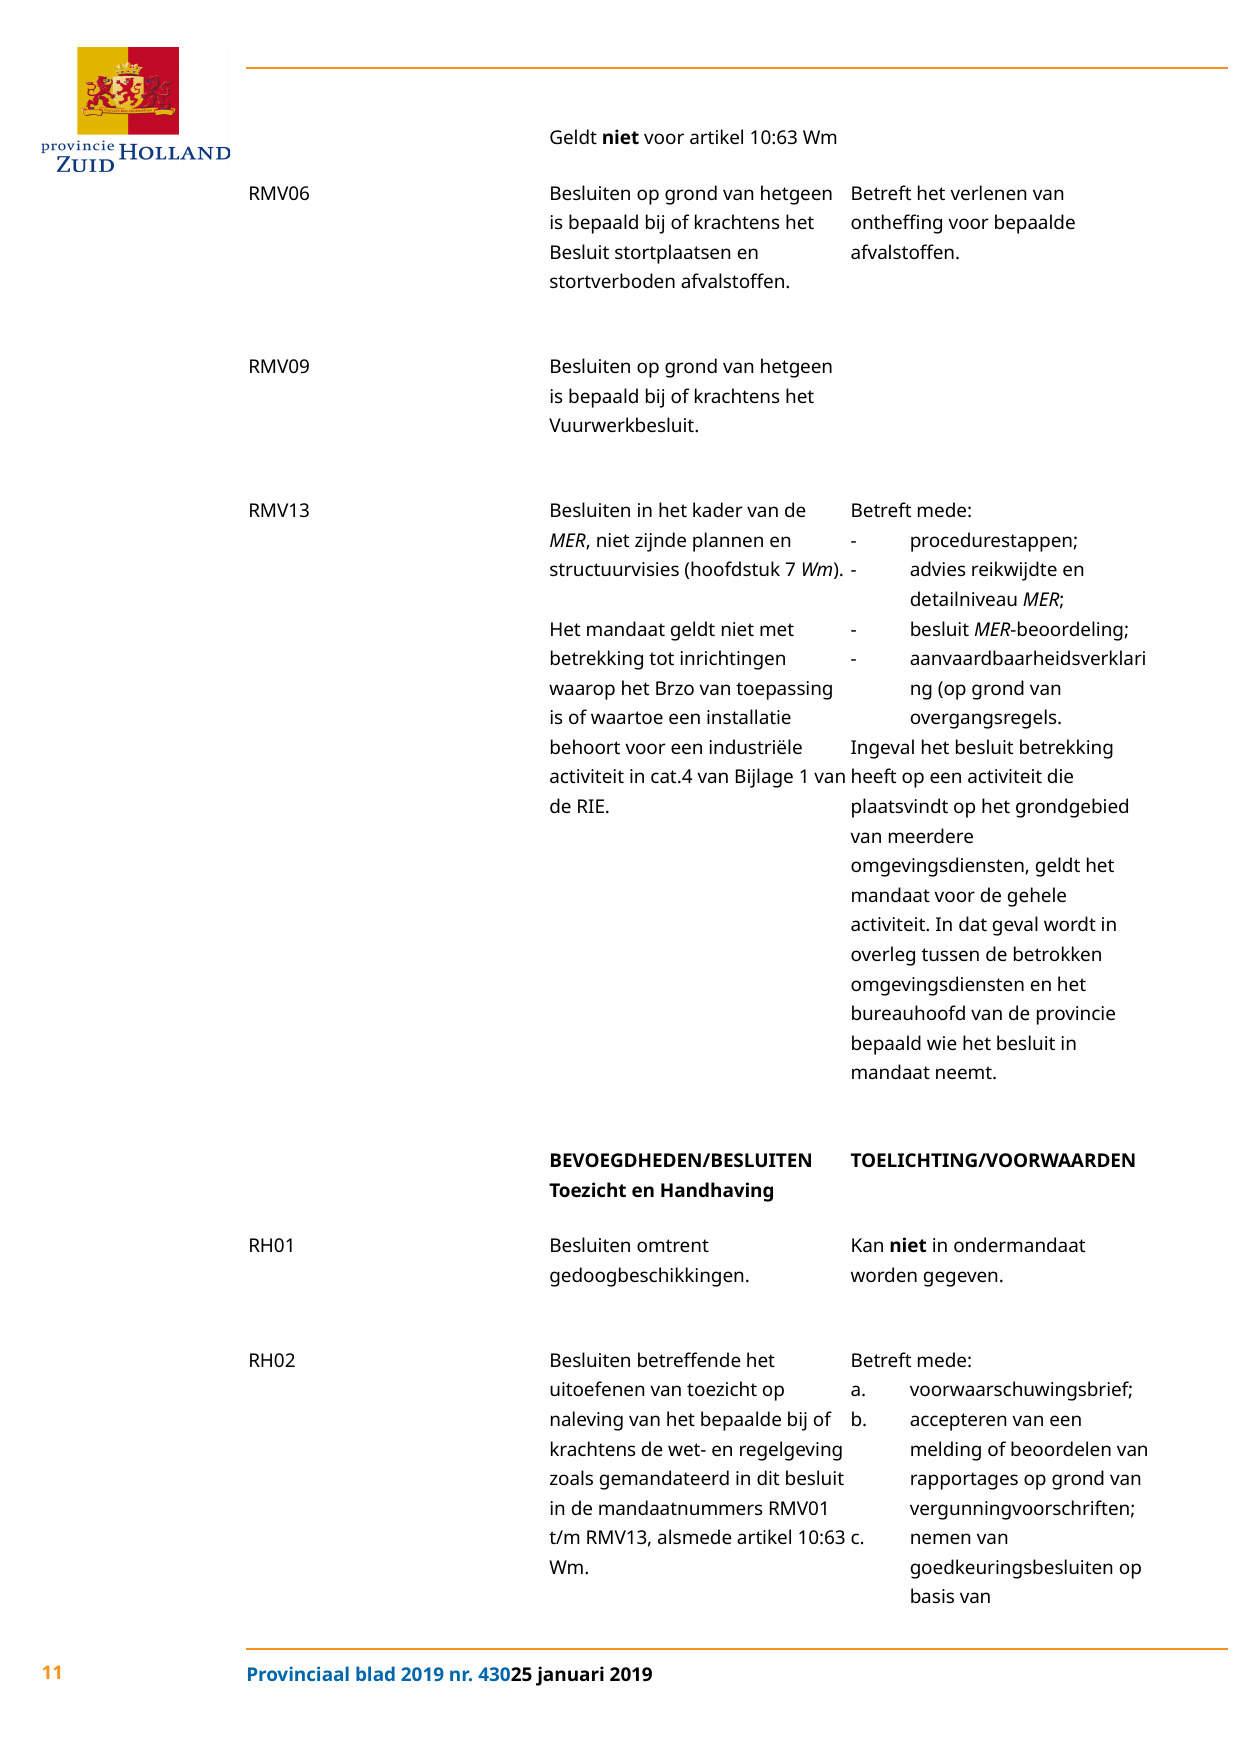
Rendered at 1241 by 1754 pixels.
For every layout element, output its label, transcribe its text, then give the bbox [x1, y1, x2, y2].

table_cell RMV06 [248, 150, 549, 324]
table_cell Besluiten op grond van hetgeen is bepaald bij of krachtens het Besluit stortplaatsen en stortverboden afvalstoffen. [549, 150, 850, 324]
table_cell [850, 324, 1152, 468]
table_cell Betreft het verlenen van ontheffing voor bepaalde afvalstoffen. [850, 150, 1152, 324]
table_cell [248, 95, 549, 150]
table_header [248, 1148, 549, 1203]
table_cell RMV13 [248, 468, 549, 1115]
table_cell RH02 [248, 1318, 549, 1609]
table_cell RH01 [248, 1203, 549, 1317]
table_cell Besluiten betreffende het uitoefenen van toezicht op naleving van het bepaalde bij of krachtens de wet- en regelgeving zoals gemandateerd in dit besluit in de mandaatnummers RMV01 t/m RMV13, alsmede artikel 10:63 Wm. [549, 1318, 850, 1609]
table_cell RMV09 [248, 324, 549, 468]
table_header TOELICHTING/VOORWAARDEN [850, 1148, 1152, 1203]
table_cell Besluiten omtrent gedoogbeschikkingen. [549, 1203, 850, 1317]
table_cell Betreft mede: procedurestappen; advies reikwijdte en detailniveau MER; besluit MER-beoordeling; aanvaardbaarheidsverklaring (op grond van overgangsregels. Ingeval het besluit betrekking heeft op een activiteit die plaatsvindt op het grondgebied van meerdere omgevingsdiensten, geldt het mandaat voor de gehele activiteit. In dat geval wordt in overleg tussen de betrokken omgevingsdiensten en het bureauhoofd van de provincie bepaald wie het besluit in mandaat neemt. [850, 468, 1152, 1115]
table_cell Besluiten op grond van hetgeen is bepaald bij of krachtens het Vuurwerkbesluit. [549, 324, 850, 468]
table_cell [850, 95, 1152, 150]
table_cell Betreft mede: voorwaarschuwingsbrief; accepteren van een melding of beoordelen van rapportages op grond van vergunningvoorschriften; nemen van goedkeuringsbesluiten op basis van [850, 1318, 1152, 1609]
picture [41, 47, 231, 172]
table_header BEVOEGDHEDEN/BESLUITEN Toezicht en Handhaving [549, 1148, 850, 1203]
table_cell Kan niet in ondermandaat worden gegeven. [850, 1203, 1152, 1317]
table_cell Geldt niet voor artikel 10:63 Wm [549, 95, 850, 150]
table_cell Besluiten in het kader van de MER, niet zijnde plannen en structuurvisies (hoofdstuk 7 Wm). Het mandaat geldt niet met betrekking tot inrichtingen waarop het Brzo van toepassing is of waartoe een installatie behoort voor een industriële activiteit in cat.4 van Bijlage 1 van de RIE. [549, 468, 850, 1115]
